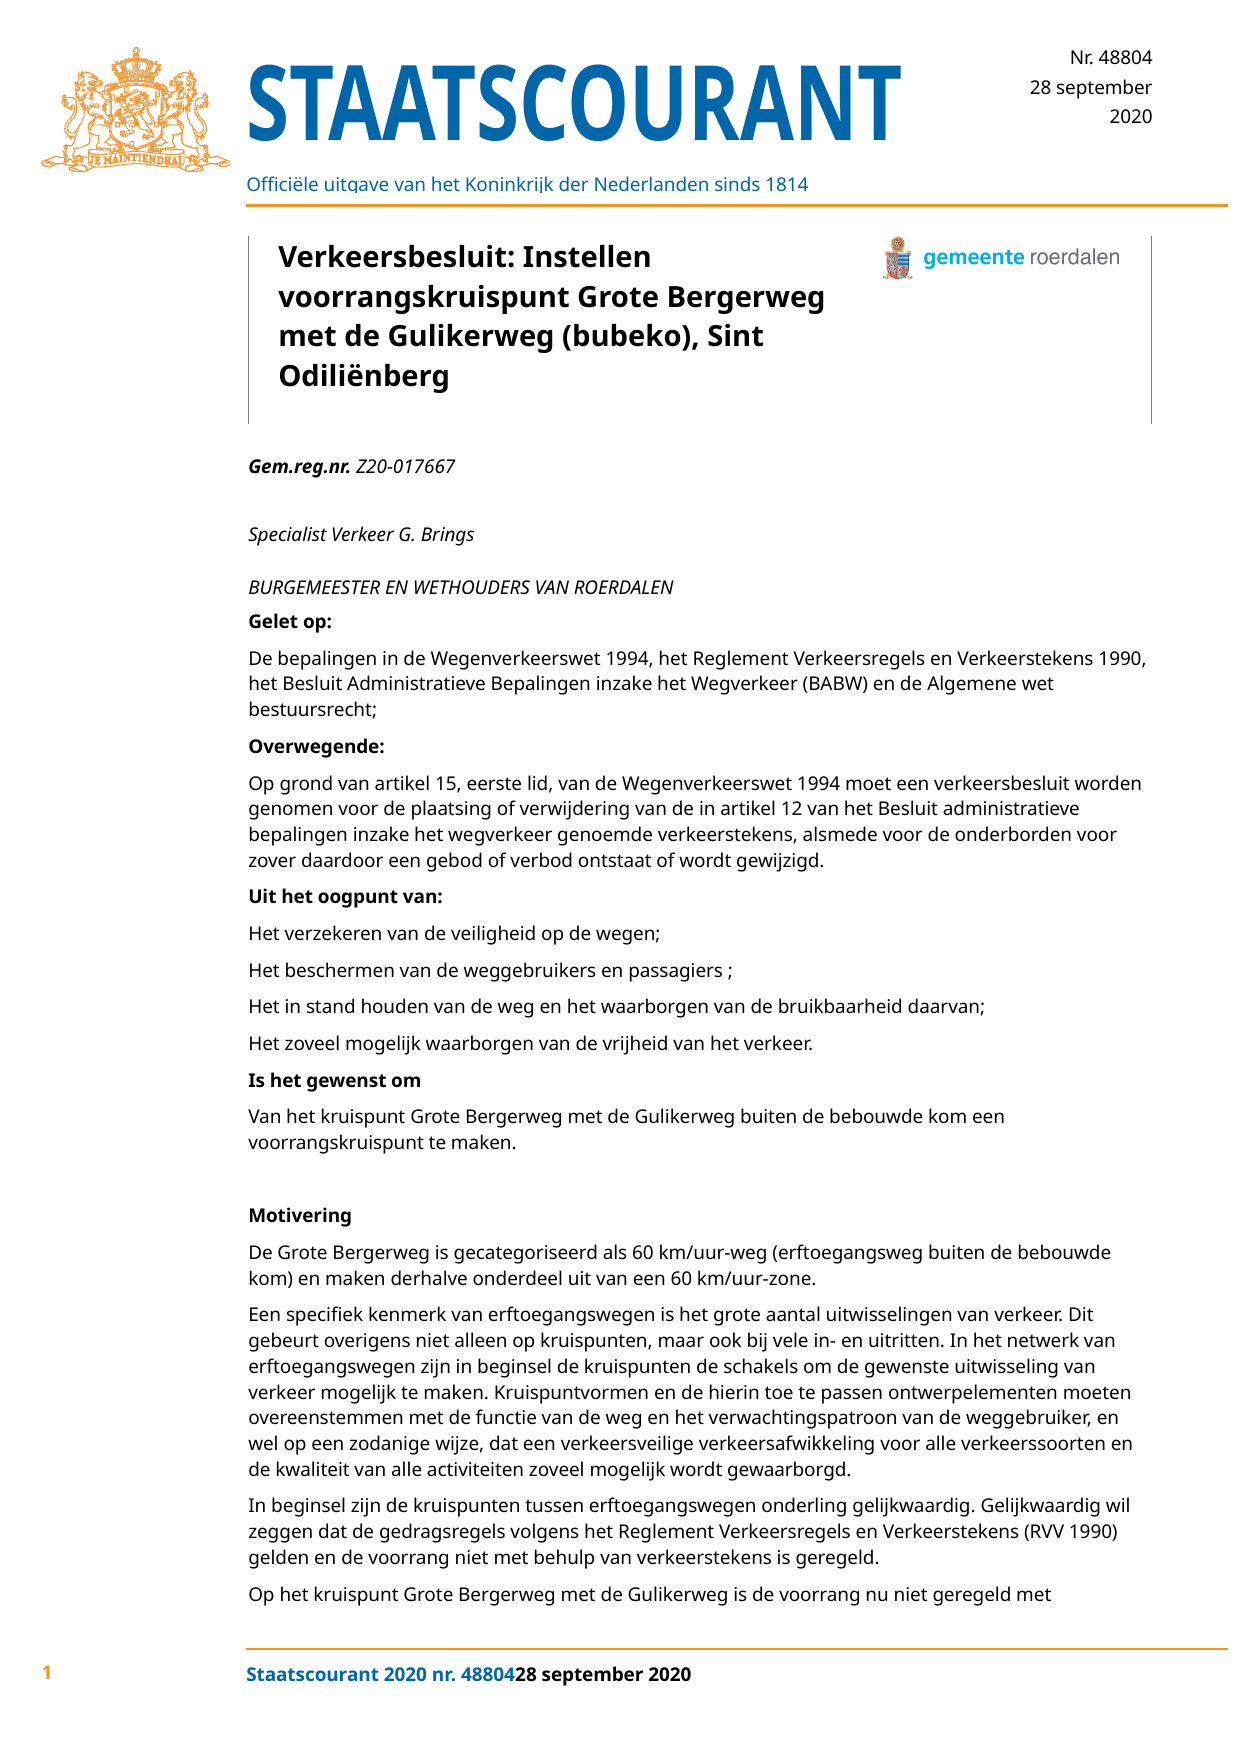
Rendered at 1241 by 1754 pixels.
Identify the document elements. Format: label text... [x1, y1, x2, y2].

picture [882, 236, 1119, 280]
text In beginsel zijn de kruispunten tussen erftoegangswegen onderling gelijkwaardig. Gelijkwaardig wil zeggen dat de gedragsregels volgens het Reglement Verkeersregels en Verkeerstekens (RVV 1990) gelden en de voorrang niet met behulp van verkeerstekens is geregeld. [248, 1493, 1152, 1570]
text Overwegende: [248, 733, 1152, 759]
text Specialist Verkeer G. Brings [248, 521, 1152, 547]
text Gem.reg.nr. Z20-017667 [248, 454, 1152, 479]
text Op het kruispunt Grote Bergerweg met de Gulikerweg is de voorrang nu niet geregeld met [248, 1581, 1152, 1607]
text Is het gewenst om [248, 1067, 1152, 1093]
text Uit het oogpunt van: [248, 883, 1152, 909]
text Het in stand houden van de weg en het waarborgen van de bruikbaarheid daarvan; [248, 993, 1152, 1019]
text Van het kruispunt Grote Bergerweg met de Gulikerweg buiten de bebouwde kom een voorrangskruispunt te maken. [248, 1103, 1152, 1155]
text Het beschermen van de weggebruikers en passagiers ; [248, 957, 1152, 983]
table_header [850, 236, 1151, 424]
text Het zoveel mogelijk waarborgen van de vrijheid van het verkeer. [248, 1030, 1152, 1056]
text De Grote Bergerweg is gecategoriseerd als 60 km/uur-weg (erftoegangsweg buiten de bebouwde kom) en maken derhalve onderdeel uit van een 60 km/uur-zone. [248, 1239, 1152, 1291]
text Op grond van artikel 15, eerste lid, van de Wegenverkeerswet 1994 moet een verkeersbesluit worden genomen voor de plaatsing of verwijdering van de in artikel 12 van het Besluit administratieve bepalingen inzake het wegverkeer genoemde verkeerstekens, alsmede voor de onderborden voor zover daardoor een gebod of verbod ontstaat of wordt gewijzigd. [248, 770, 1152, 873]
text Een specifiek kenmerk van erftoegangswegen is het grote aantal uitwisselingen van verkeer. Dit gebeurt overigens niet alleen op kruispunten, maar ook bij vele in- en uitritten. In het netwerk van erftoegangswegen zijn in beginsel de kruispunten de schakels om de gewenste uitwisseling van verkeer mogelijk te maken. Kruispuntvormen en de hierin toe te passen ontwerpelementen moeten overeenstemmen met de functie van de weg en het verwachtingspatroon van de weggebruiker, en wel op een zodanige wijze, dat een verkeersveilige verkeersafwikkeling voor alle verkeerssoorten en de kwaliteit van alle activiteiten zoveel mogelijk wordt gewaarborgd. [248, 1302, 1152, 1482]
text Het verzekeren van de veiligheid op de wegen; [248, 920, 1152, 946]
text BURGEMEESTER EN WETHOUDERS VAN ROERDALEN [248, 574, 1152, 600]
text De bepalingen in de Wegenverkeerswet 1994, het Reglement Verkeersregels en Verkeerstekens 1990, het Besluit Administratieve Bepalingen inzake het Wegverkeer (BABW) en de Algemene wet bestuursrecht; [248, 645, 1152, 722]
table_header Verkeersbesluit: Instellen voorrangskruispunt Grote Bergerweg met de Gulikerweg (bubeko), Sint Odiliënberg [249, 236, 850, 424]
text Gelet op: [248, 608, 1152, 634]
text Motivering [248, 1203, 1152, 1228]
picture [41, 47, 231, 172]
